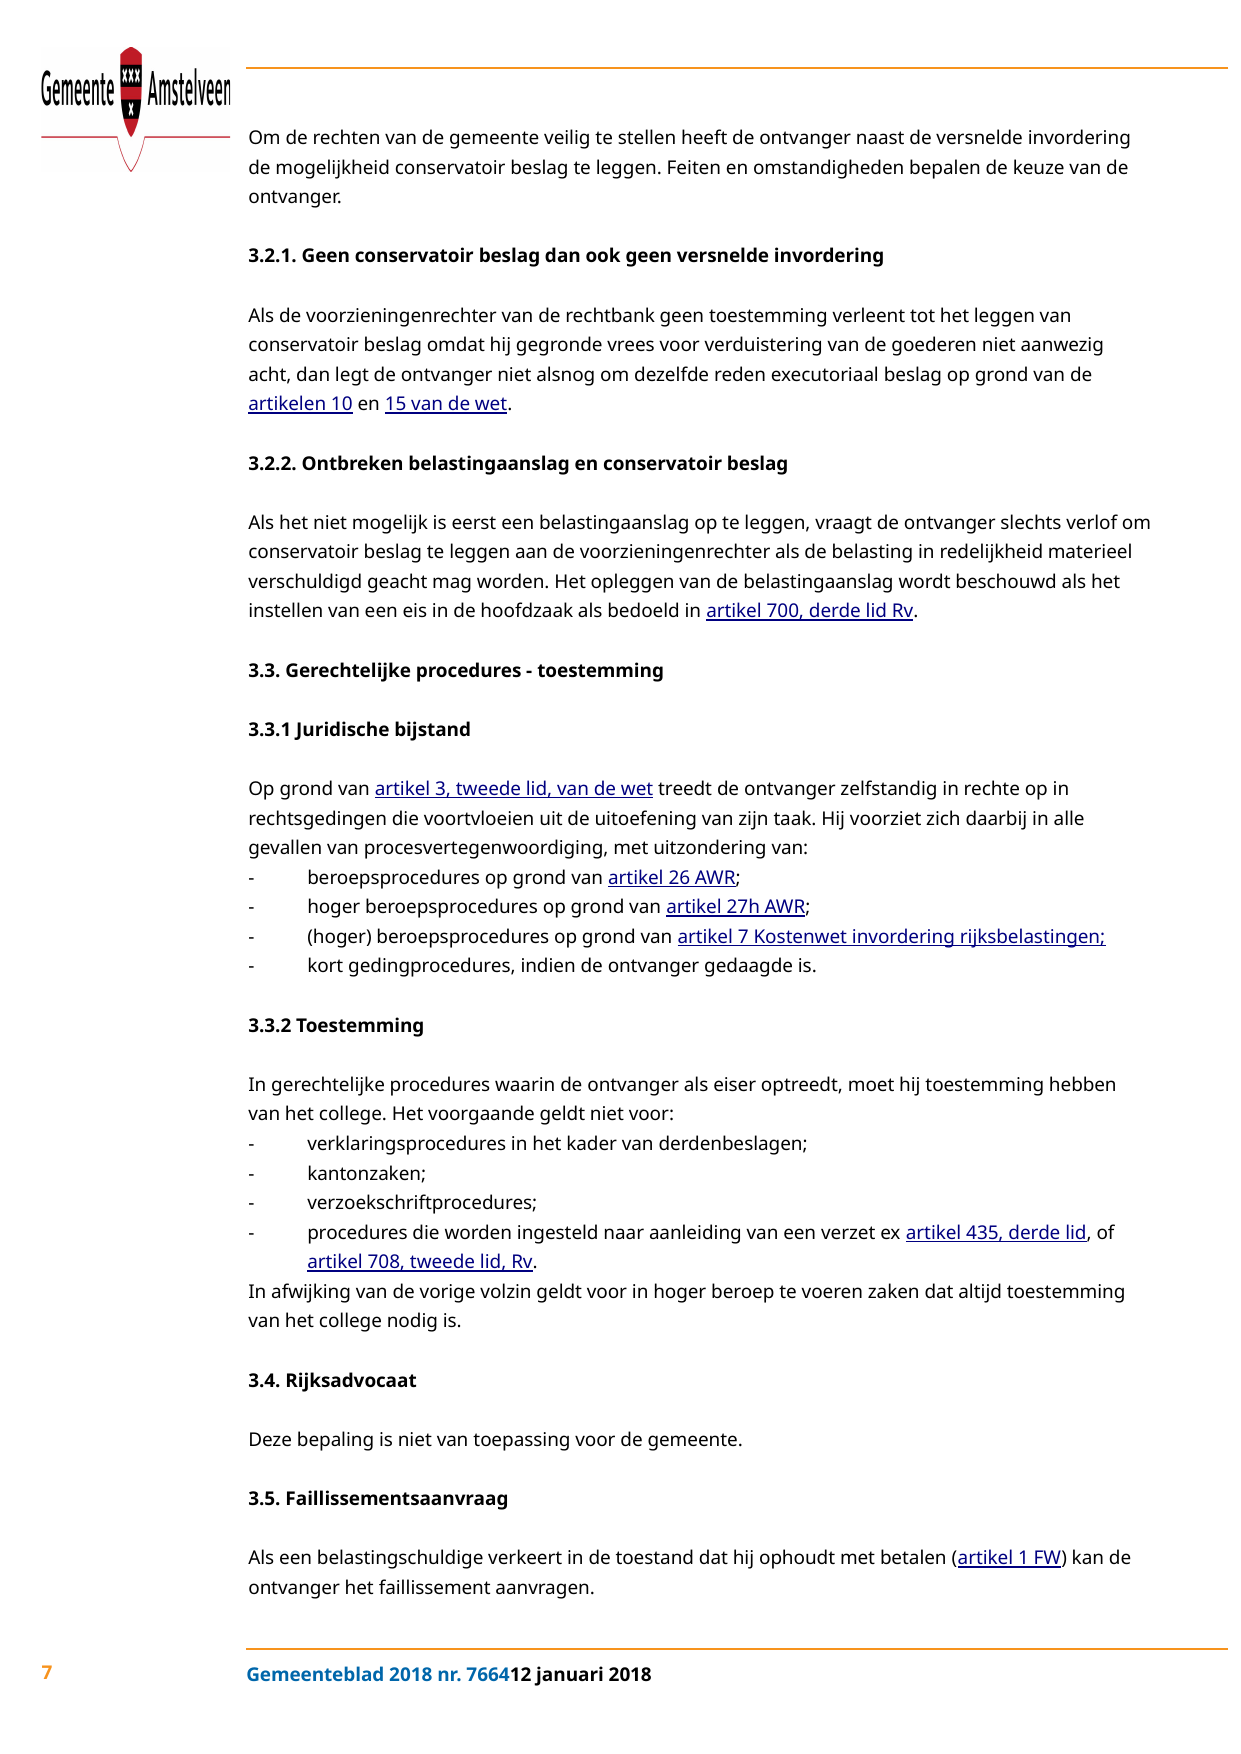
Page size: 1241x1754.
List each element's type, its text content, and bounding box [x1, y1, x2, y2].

text Deze bepaling is niet van toepassing voor de gemeente. [248, 1426, 1152, 1452]
text 3.2.1. Geen conservatoir beslag dan ook geen versnelde invordering [248, 243, 1152, 268]
text Als de voorzieningenrechter van de rechtbank geen toestemming verleent tot het leggen van conservatoir beslag omdat hij gegronde vrees voor verduistering van de goederen niet aanwezig acht, dan legt de ontvanger niet alsnog om dezelfde reden executoriaal beslag op grond van de artikelen 10 en 15 van de wet. [248, 302, 1152, 416]
list verklaringsprocedures in het kader van derdenbeslagen; [248, 1130, 1152, 1156]
list (hoger) beroepsprocedures op grond van artikel 7 Kostenwet invordering rijksbelastingen; [248, 923, 1152, 949]
text 3.3.1 Juridische bijstand [248, 716, 1152, 742]
text Op grond van artikel 3, tweede lid, van de wet treedt de ontvanger zelfstandig in rechte op in rechtsgedingen die voortvloeien uit de uitoefening van zijn taak. Hij voorziet zich daarbij in alle gevallen van procesvertegenwoordiging, met uitzondering van: [248, 775, 1152, 860]
list kort gedingprocedures, indien de ontvanger gedaagde is. [248, 953, 1152, 978]
text 3.3.2 Toestemming [248, 1012, 1152, 1038]
text 3.4. Rijksadvocaat [248, 1367, 1152, 1393]
text In afwijking van de vorige volzin geldt voor in hoger beroep te voeren zaken dat altijd toestemming van het college nodig is. [248, 1278, 1152, 1333]
text In gerechtelijke procedures waarin de ontvanger als eiser optreedt, moet hij toestemming hebben van het college. Het voorgaande geldt niet voor: [248, 1071, 1152, 1126]
list beroepsprocedures op grond van artikel 26 AWR; [248, 864, 1152, 890]
list verzoekschriftprocedures; [248, 1189, 1152, 1215]
picture [41, 47, 231, 172]
text 3.3. Gerechtelijke procedures - toestemming [248, 657, 1152, 683]
list hoger beroepsprocedures op grond van artikel 27h AWR; [248, 893, 1152, 919]
text 3.2.2. Ontbreken belastingaanslag en conservatoir beslag [248, 450, 1152, 476]
text 3.5. Faillissementsaanvraag [248, 1485, 1152, 1511]
text Als een belastingschuldige verkeert in de toestand dat hij ophoudt met betalen (artikel 1 FW) kan de ontvanger het faillissement aanvragen. [248, 1544, 1152, 1600]
text Als het niet mogelijk is eerst een belastingaanslag op te leggen, vraagt de ontvanger slechts verlof om conservatoir beslag te leggen aan de voorzieningenrechter als de belasting in redelijkheid materieel verschuldigd geacht mag worden. Het opleggen van de belastingaanslag wordt beschouwd als het instellen van een eis in de hoofdzaak als bedoeld in artikel 700, derde lid Rv. [248, 509, 1152, 623]
text Om de rechten van de gemeente veilig te stellen heeft de ontvanger naast de versnelde invordering de mogelijkheid conservatoir beslag te leggen. Feiten en omstandigheden bepalen de keuze van de ontvanger. [248, 124, 1152, 209]
list procedures die worden ingesteld naar aanleiding van een verzet ex artikel 435, derde lid, of artikel 708, tweede lid, Rv. [248, 1219, 1152, 1274]
list kantonzaken; [248, 1160, 1152, 1186]
